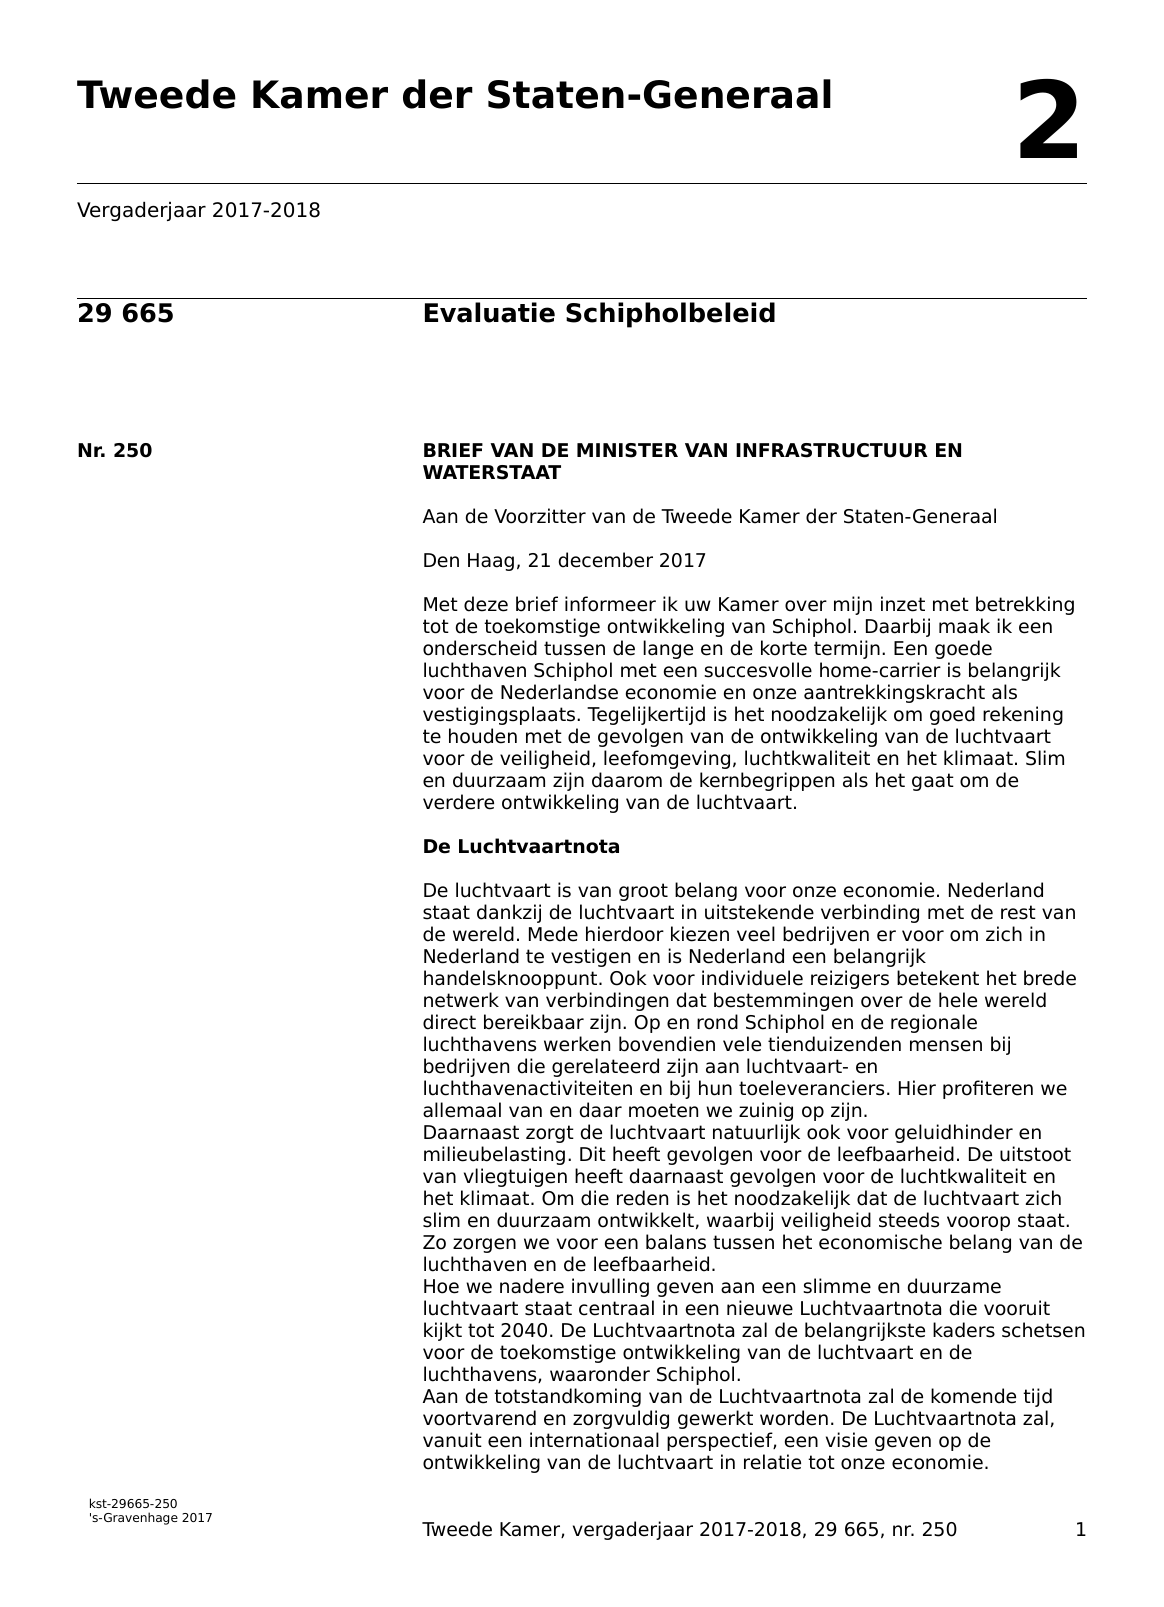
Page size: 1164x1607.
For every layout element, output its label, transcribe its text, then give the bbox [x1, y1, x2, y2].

text Aan de totstandkoming van de Luchtvaartnota zal de komende tijd voortvarend en zorgvuldig gewerkt worden. De Luchtvaartnota zal, vanuit een internationaal perspectief, een visie geven op de ontwikkeling van de luchtvaart in relatie tot onze economie. [422, 1386, 1087, 1474]
text De luchtvaart is van groot belang voor onze economie. Nederland staat dankzij de luchtvaart in uitstekende verbinding met de rest van de wereld. Mede hierdoor kiezen veel bedrijven er voor om zich in Nederland te vestigen en is Nederland een belangrijk handelsknooppunt. Ook voor individuele reizigers betekent het brede netwerk van verbindingen dat bestemmingen over de hele wereld direct bereikbaar zijn. Op en rond Schiphol en de regionale luchthavens werken bovendien vele tienduizenden mensen bij bedrijven die gerelateerd zijn aan luchtvaart- en luchthavenactiviteiten en bij hun toeleveranciers. Hier profiteren we allemaal van en daar moeten we zuinig op zijn. [422, 880, 1087, 1122]
subtitle De Luchtvaartnota [422, 836, 1087, 858]
table_cell Vergaderjaar 2017-2018 [77, 184, 1087, 298]
text kst-29665-250 [88, 1497, 323, 1511]
subtitle Nr. 250 BRIEF VAN DE MINISTER VAN INFRASTRUCTUUR EN WATERSTAAT [77, 440, 1087, 484]
table_header 2 [886, 59, 1087, 183]
text Met deze brief informeer ik uw Kamer over mijn inzet met betrekking tot de toekomstige ontwikkeling van Schiphol. Daarbij maak ik een onderscheid tussen de lange en de korte termijn. Een goede luchthaven Schiphol met een succesvolle home-carrier is belangrijk voor de Nederlandse economie en onze aantrekkingskracht als vestigingsplaats. Tegelijkertijd is het noodzakelijk om goed rekening te houden met de gevolgen van de ontwikkeling van de luchtvaart voor de veiligheid, leefomgeving, luchtkwaliteit en het klimaat. Slim en duurzaam zijn daarom de kernbegrippen als het gaat om de verdere ontwikkeling van de luchtvaart. [422, 594, 1087, 814]
table_header Tweede Kamer der Staten-Generaal [77, 59, 886, 183]
text Den Haag, 21 december 2017 [422, 550, 1087, 572]
text Hoe we nadere invulling geven aan een slimme en duurzame luchtvaart staat centraal in een nieuwe Luchtvaartnota die vooruit kijkt tot 2040. De Luchtvaartnota zal de belangrijkste kaders schetsen voor de toekomstige ontwikkeling van de luchtvaart en de luchthavens, waaronder Schiphol. [422, 1276, 1087, 1386]
text 's-Gravenhage 2017 [88, 1511, 323, 1525]
subtitle 29 665 Evaluatie Schipholbeleid [77, 299, 1087, 329]
text Daarnaast zorgt de luchtvaart natuurlijk ook voor geluidhinder en milieubelasting. Dit heeft gevolgen voor de leefbaarheid. De uitstoot van vliegtuigen heeft daarnaast gevolgen voor de luchtkwaliteit en het klimaat. Om die reden is het noodzakelijk dat de luchtvaart zich slim en duurzaam ontwikkelt, waarbij veiligheid steeds voorop staat. Zo zorgen we voor een balans tussen het economische belang van de luchthaven en de leefbaarheid. [422, 1122, 1087, 1276]
text Aan de Voorzitter van de Tweede Kamer der Staten-Generaal [422, 506, 1087, 528]
